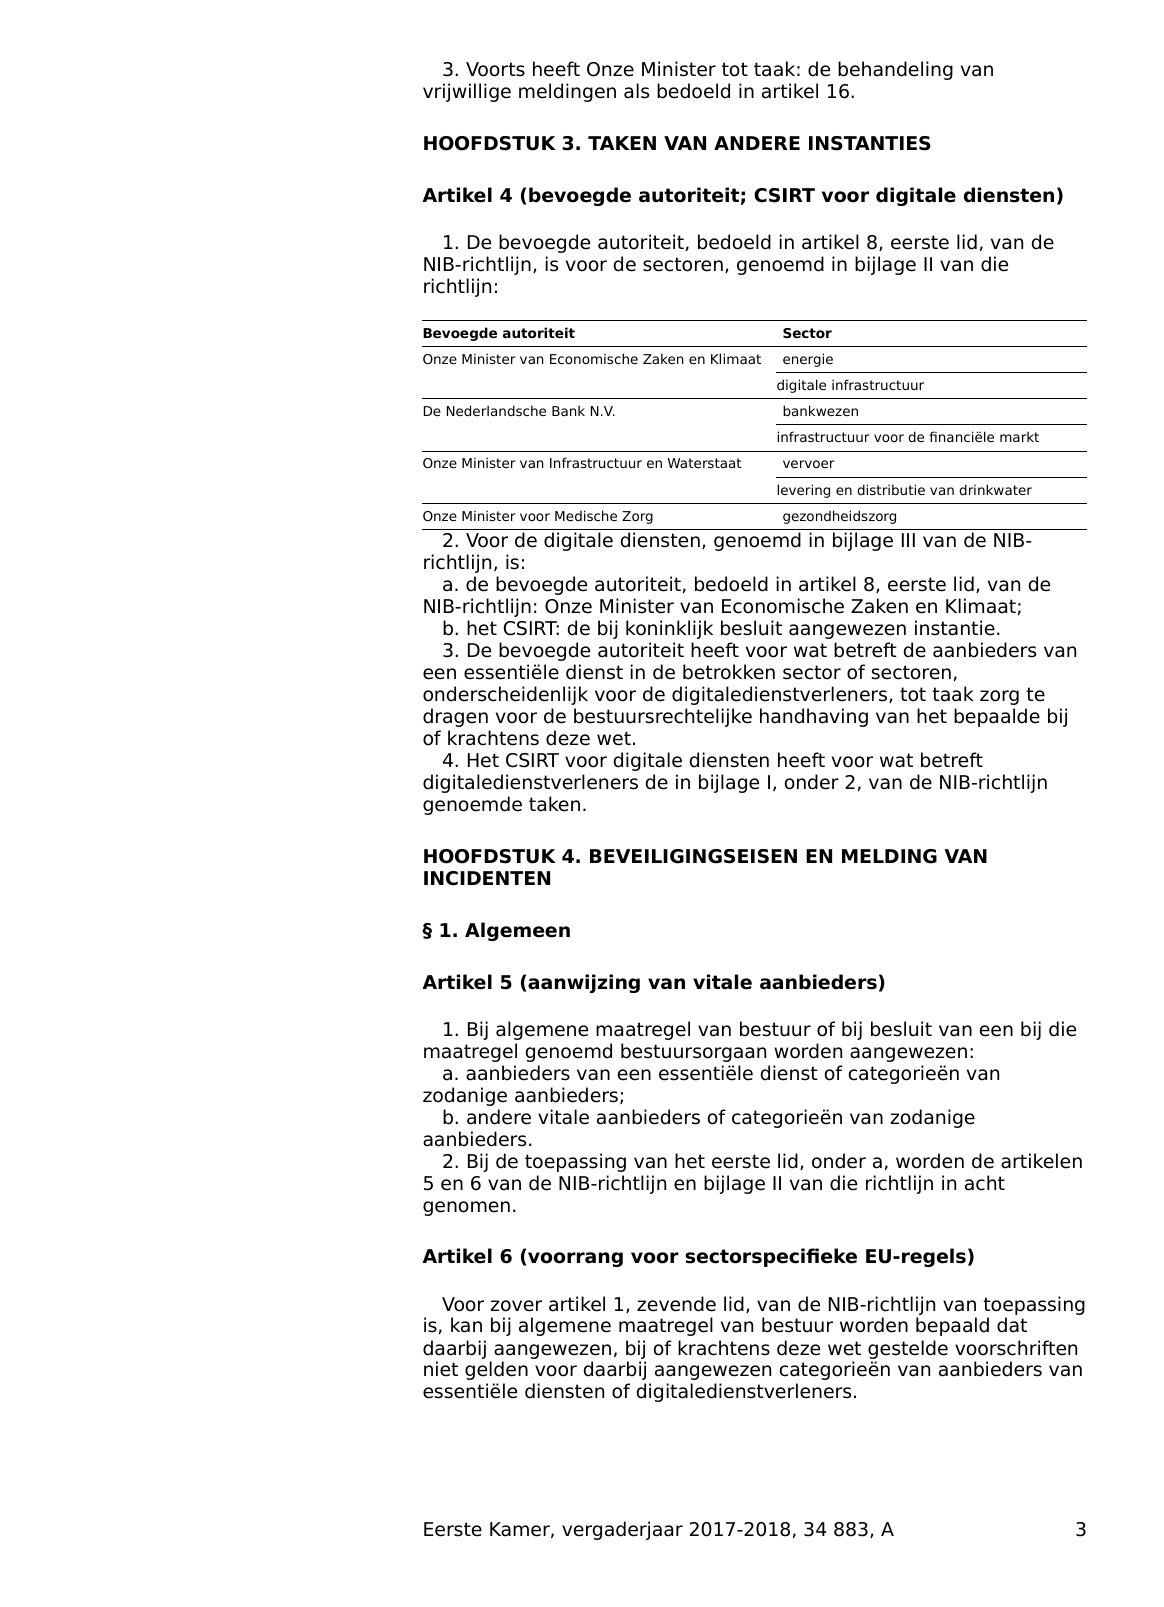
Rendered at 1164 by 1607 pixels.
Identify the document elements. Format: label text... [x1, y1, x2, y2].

text a. de bevoegde autoriteit, bedoeld in artikel 8, eerste lid, van de NIB-richtlijn: Onze Minister van Economische Zaken en Klimaat; [422, 574, 1087, 618]
text 3. Voorts heeft Onze Minister tot taak: de behandeling van vrijwillige meldingen als bedoeld in artikel 16. [422, 59, 1087, 103]
table_cell Onze Minister van Economische Zaken en Klimaat [422, 347, 776, 398]
table_cell digitale infrastructuur [776, 373, 1087, 398]
table_cell bankwezen [776, 399, 1087, 424]
text 2. Voor de digitale diensten, genoemd in bijlage III van de NIB-richtlijn, is: [422, 530, 1087, 574]
table_cell Onze Minister voor Medische Zorg [422, 504, 776, 529]
subtitle Artikel 4 (bevoegde autoriteit; CSIRT voor digitale diensten) [422, 185, 1087, 207]
subtitle § 1. Algemeen [422, 920, 1087, 942]
text 1. De bevoegde autoriteit, bedoeld in artikel 8, eerste lid, van de NIB-richtlijn, is voor de sectoren, genoemd in bijlage II van die richtlijn: [422, 232, 1087, 298]
text 1. Bij algemene maatregel van bestuur of bij besluit van een bij die maatregel genoemd bestuursorgaan worden aangewezen: [422, 1019, 1087, 1063]
subtitle HOOFDSTUK 3. TAKEN VAN ANDERE INSTANTIES [422, 133, 1087, 155]
text Voor zover artikel 1, zevende lid, van de NIB-richtlijn van toepassing is, kan bij algemene maatregel van bestuur worden bepaald dat daarbij aangewezen, bij of krachtens deze wet gestelde voorschriften niet gelden voor daarbij aangewezen categorieën van aanbieders van essentiële diensten of digitaledienstverleners. [422, 1293, 1087, 1403]
text 2. Bij de toepassing van het eerste lid, onder a, worden de artikelen 5 en 6 van de NIB-richtlijn en bijlage II van die richtlijn in acht genomen. [422, 1151, 1087, 1216]
table_header Bevoegde autoriteit [422, 321, 776, 346]
text a. aanbieders van een essentiële dienst of categorieën van zodanige aanbieders; [422, 1063, 1087, 1107]
text b. het CSIRT: de bij koninklijk besluit aangewezen instantie. [422, 618, 1087, 640]
table_cell vervoer [776, 452, 1087, 477]
text 4. Het CSIRT voor digitale diensten heeft voor wat betreft digitaledienstverleners de in bijlage I, onder 2, van de NIB-richtlijn genoemde taken. [422, 750, 1087, 816]
table_cell De Nederlandsche Bank N.V. [422, 399, 776, 451]
subtitle HOOFDSTUK 4. BEVEILIGINGSEISEN EN MELDING VAN INCIDENTEN [422, 846, 1087, 890]
subtitle Artikel 6 (voorrang voor sectorspecifieke EU-regels) [422, 1246, 1087, 1268]
table_cell infrastructuur voor de financiële markt [776, 425, 1087, 451]
table_cell Onze Minister van Infrastructuur en Waterstaat [422, 452, 776, 503]
subtitle Artikel 5 (aanwijzing van vitale aanbieders) [422, 972, 1087, 994]
text b. andere vitale aanbieders of categorieën van zodanige aanbieders. [422, 1107, 1087, 1151]
text 3. De bevoegde autoriteit heeft voor wat betreft de aanbieders van een essentiële dienst in de betrokken sector of sectoren, onderscheidenlijk voor de digitaledienstverleners, tot taak zorg te dragen voor de bestuursrechtelijke handhaving van het bepaalde bij of krachtens deze wet. [422, 640, 1087, 750]
table_cell energie [776, 347, 1087, 372]
table_header Sector [776, 321, 1087, 346]
table_cell gezondheidszorg [776, 504, 1087, 529]
table_cell levering en distributie van drinkwater [776, 478, 1087, 503]
